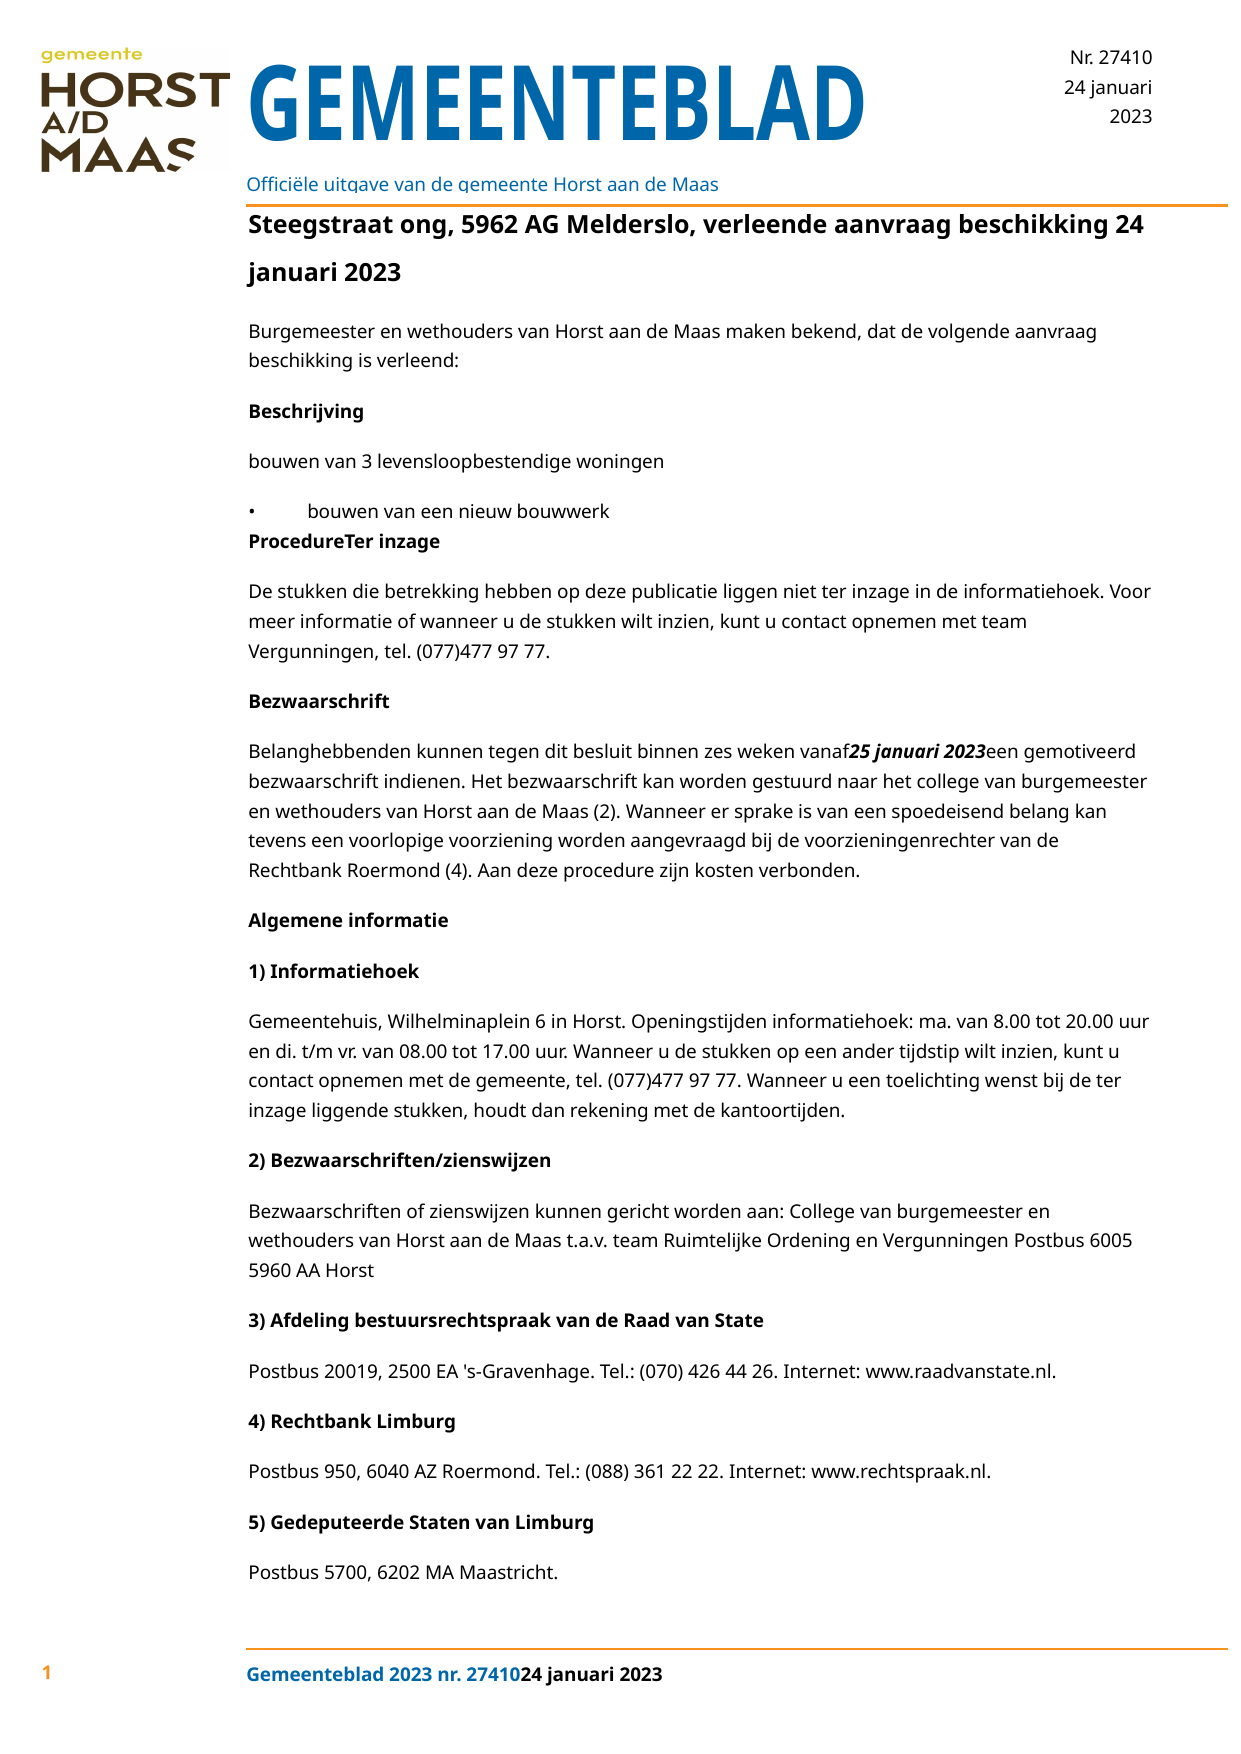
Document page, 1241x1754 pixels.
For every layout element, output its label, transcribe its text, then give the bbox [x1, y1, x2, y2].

text Belanghebbenden kunnen tegen dit besluit binnen zes weken vanaf25 januari 2023een gemotiveerd bezwaarschrift indienen. Het bezwaarschrift kan worden gestuurd naar het college van burgemeester en wethouders van Horst aan de Maas (2). Wanneer er sprake is van een spoedeisend belang kan tevens een voorlopige voorziening worden aangevraagd bij de voorzieningenrechter van de Rechtbank Roermond (4). Aan deze procedure zijn kosten verbonden. [248, 739, 1152, 883]
list bouwen van een nieuw bouwwerk [248, 499, 1152, 524]
text Postbus 5700, 6202 MA Maastricht. [248, 1559, 1152, 1585]
text Algemene informatie [248, 907, 1152, 933]
text ProcedureTer inzage [248, 528, 1152, 554]
text 3) Afdeling bestuursrechtspraak van de Raad van State [248, 1307, 1152, 1333]
text Steegstraat ong, 5962 AG Melderslo, verleende aanvraag beschikking 24 januari 2023 [248, 207, 1152, 288]
text Beschrijving [248, 398, 1152, 424]
text Bezwaarschrift [248, 688, 1152, 714]
text Bezwaarschriften of zienswijzen kunnen gericht worden aan: College van burgemeester en wethouders van Horst aan de Maas t.a.v. team Ruimtelijke Ordening en Vergunningen Postbus 6005 5960 AA Horst [248, 1198, 1152, 1283]
text 1) Informatiehoek [248, 958, 1152, 984]
text Postbus 950, 6040 AZ Roermond. Tel.: (088) 361 22 22. Internet: www.rechtspraak.nl. [248, 1459, 1152, 1484]
text Postbus 20019, 2500 EA 's-Gravenhage. Tel.: (070) 426 44 26. Internet: www.raadvanstate.nl. [248, 1358, 1152, 1384]
text bouwen van 3 levensloopbestendige woningen [248, 448, 1152, 474]
text Gemeentehuis, Wilhelminaplein 6 in Horst. Openingstijden informatiehoek: ma. van 8.00 tot 20.00 uur en di. t/m vr. van 08.00 tot 17.00 uur. Wanneer u de stukken op een ander tijdstip wilt inzien, kunt u contact opnemen met de gemeente, tel. (077)477 97 77. Wanneer u een toelichting wenst bij de ter inzage liggende stukken, houdt dan rekening met de kantoortijden. [248, 1008, 1152, 1123]
text 5) Gedeputeerde Staten van Limburg [248, 1509, 1152, 1535]
text De stukken die betrekking hebben op deze publicatie liggen niet ter inzage in de informatiehoek. Voor meer informatie of wanneer u de stukken wilt inzien, kunt u contact opnemen met team Vergunningen, tel. (077)477 97 77. [248, 579, 1152, 664]
text 4) Rechtbank Limburg [248, 1408, 1152, 1434]
text 2) Bezwaarschriften/zienswijzen [248, 1147, 1152, 1173]
text Burgemeester en wethouders van Horst aan de Maas maken bekend, dat de volgende aanvraag beschikking is verleend: [248, 318, 1152, 373]
picture [41, 47, 231, 172]
